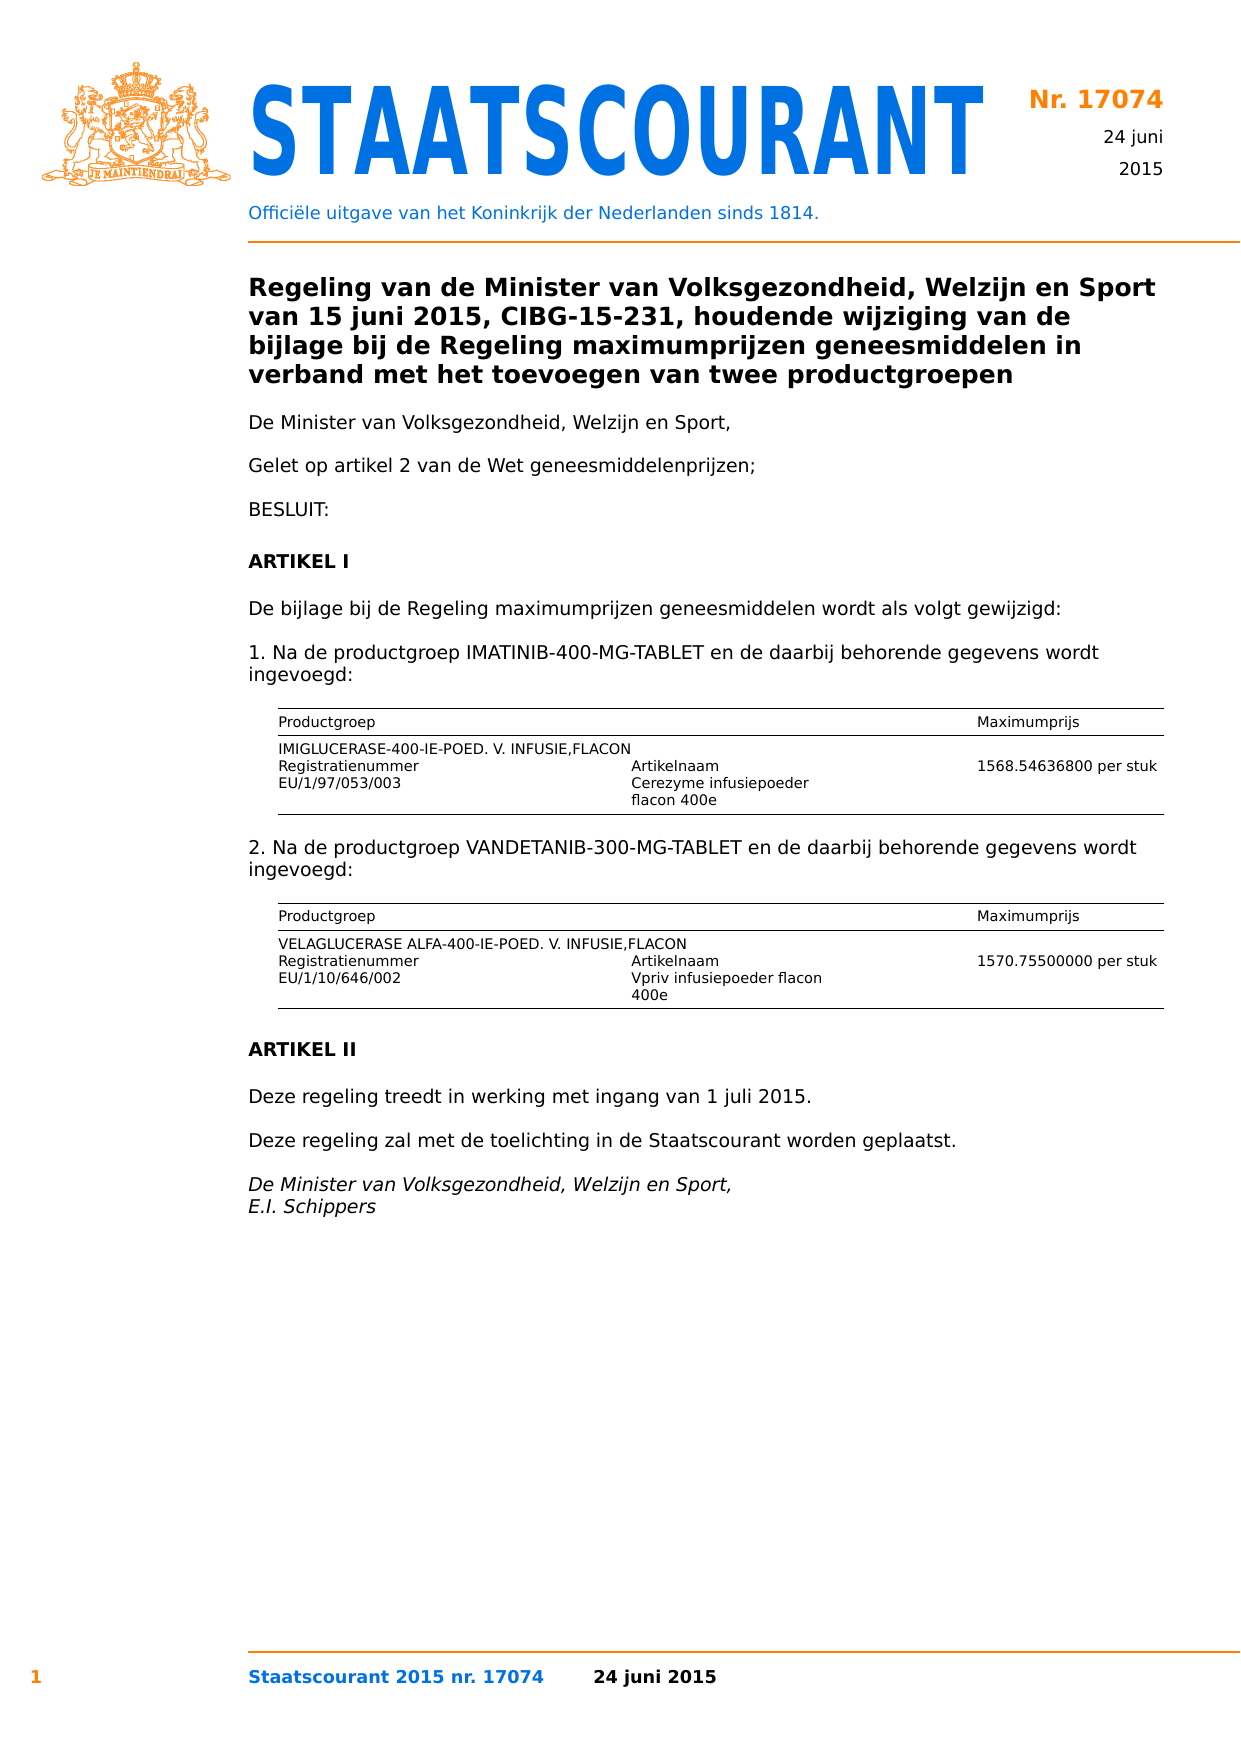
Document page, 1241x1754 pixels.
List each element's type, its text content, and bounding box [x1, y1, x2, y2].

table_cell [971, 931, 1163, 952]
table_header [25, 62, 248, 241]
table_header Maximumprijs [971, 709, 1163, 735]
text De bijlage bij de Regeling maximumprijzen geneesmiddelen wordt als volgt gewijzigd: [248, 598, 1163, 620]
subtitle ARTIKEL II [248, 1039, 1163, 1061]
table_header Productgroep [278, 904, 971, 930]
table_cell Officiële uitgave van het Koninkrijk der Nederlanden sinds 1814. [248, 203, 1240, 241]
subtitle ARTIKEL I [248, 551, 1163, 573]
picture [41, 62, 231, 186]
subtitle Regeling van de Minister van Volksgezondheid, Welzijn en Sport van 15 juni 2015, CIBG-15-231, houdende wijziging van de bijlage bij de Regeling maximumprijzen geneesmiddelen in verband met het toevoegen van twee productgroepen [248, 273, 1163, 390]
table_cell 2015 [998, 153, 1240, 203]
text Gelet op artikel 2 van de Wet geneesmiddelenprijzen; [248, 455, 1163, 477]
table_cell VELAGLUCERASE ALFA-400-IE-POED. V. INFUSIE,FLACON [278, 931, 971, 952]
text 2. Na de productgroep VANDETANIB-300-MG-TABLET en de daarbij behorende gegevens wordt ingevoegd: [248, 837, 1163, 881]
table_cell Registratienummer EU/1/97/053/003 [278, 758, 625, 814]
table_cell Artikelnaam Cerezyme infusiepoeder flacon 400e [625, 758, 971, 814]
text De Minister van Volksgezondheid, Welzijn en Sport, [248, 412, 1163, 433]
text Deze regeling zal met de toelichting in de Staatscourant worden geplaatst. [248, 1130, 1163, 1152]
table_cell [971, 736, 1163, 758]
table_header Maximumprijs [971, 904, 1163, 930]
table_cell IMIGLUCERASE-400-IE-POED. V. INFUSIE,FLACON [278, 736, 971, 758]
text BESLUIT: [248, 499, 1163, 521]
table_header Nr. 17074 [998, 62, 1240, 121]
table_cell Artikelnaam Vpriv infusiepoeder flacon 400e [625, 953, 971, 1008]
table_cell 24 juni [998, 121, 1240, 153]
table_cell 1568.54636800 per stuk [971, 758, 1163, 814]
table_header Productgroep [278, 709, 971, 735]
table_cell 1570.75500000 per stuk [971, 953, 1163, 1008]
table_cell Registratienummer EU/1/10/646/002 [278, 953, 625, 1008]
text 1. Na de productgroep IMATINIB-400-MG-TABLET en de daarbij behorende gegevens wordt ingevoegd: [248, 642, 1163, 686]
text De Minister van Volksgezondheid, Welzijn en Sport, E.I. Schippers [248, 1174, 1163, 1218]
table_header STAATSCOURANT [248, 62, 998, 203]
text Deze regeling treedt in werking met ingang van 1 juli 2015. [248, 1086, 1163, 1108]
